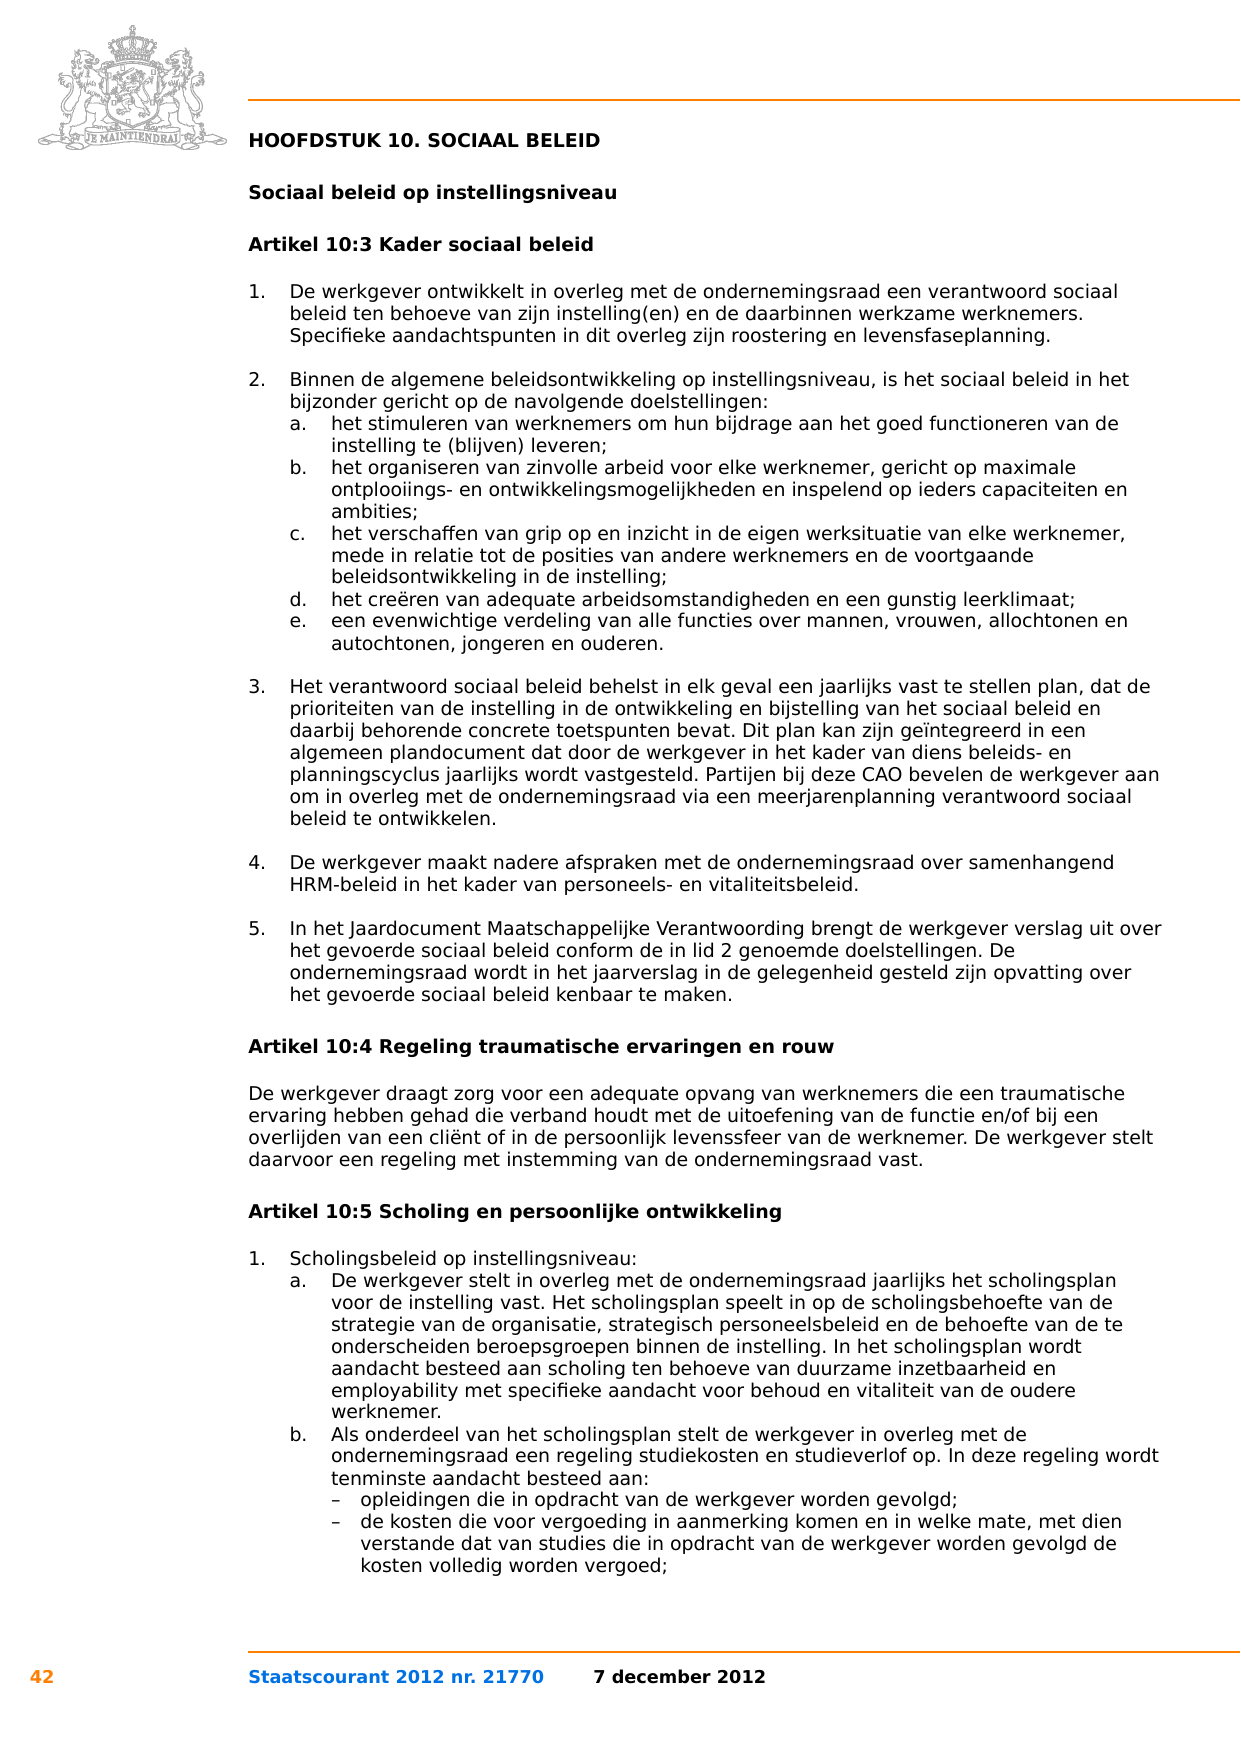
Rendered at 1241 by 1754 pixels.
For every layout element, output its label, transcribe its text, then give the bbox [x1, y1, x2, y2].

subtitle Artikel 10:4 Regeling traumatische ervaringen en rouw [248, 1036, 1163, 1058]
text De werkgever draagt zorg voor een adequate opvang van werknemers die een traumatische ervaring hebben gehad die verband houdt met de uitoefening van de functie en/of bij een overlijden van een cliënt of in de persoonlijk levenssfeer van de werknemer. De werkgever stelt daarvoor een regeling met instemming van de ondernemingsraad vast. [248, 1083, 1163, 1171]
subtitle Artikel 10:3 Kader sociaal beleid [248, 234, 1163, 256]
text – de kosten die voor vergoeding in aanmerking komen en in welke mate, met dien verstande dat van studies die in opdracht van de werkgever worden gevolgd de kosten volledig worden vergoed; [331, 1511, 1163, 1577]
text a. het stimuleren van werknemers om hun bijdrage aan het goed functioneren van de instelling te (blijven) leveren; [289, 413, 1163, 457]
subtitle HOOFDSTUK 10. SOCIAAL BELEID [248, 130, 1163, 152]
text 3. Het verantwoord sociaal beleid behelst in elk geval een jaarlijks vast te stellen plan, dat de prioriteiten van de instelling in de ontwikkeling en bijstelling van het sociaal beleid en daarbij behorende concrete toetspunten bevat. Dit plan kan zijn geïntegreerd in een algemeen plandocument dat door de werkgever in het kader van diens beleids- en planningscyclus jaarlijks wordt vastgesteld. Partijen bij deze CAO bevelen de werkgever aan om in overleg met de ondernemingsraad via een meerjarenplanning verantwoord sociaal beleid te ontwikkelen. [248, 676, 1163, 830]
text a. De werkgever stelt in overleg met de ondernemingsraad jaarlijks het scholingsplan voor de instelling vast. Het scholingsplan speelt in op de scholingsbehoefte van de strategie van de organisatie, strategisch personeelsbeleid en de behoefte van de te onderscheiden beroepsgroepen binnen de instelling. In het scholingsplan wordt aandacht besteed aan scholing ten behoeve van duurzame inzetbaarheid en employability met specifieke aandacht voor behoud en vitaliteit van de oudere werknemer. [289, 1269, 1163, 1423]
text 1. Scholingsbeleid op instellingsniveau: [248, 1248, 1163, 1269]
text c. het verschaffen van grip op en inzicht in de eigen werksituatie van elke werknemer, mede in relatie tot de posities van andere werknemers en de voortgaande beleidsontwikkeling in de instelling; [289, 522, 1163, 588]
subtitle Artikel 10:5 Scholing en persoonlijke ontwikkeling [248, 1201, 1163, 1223]
text b. het organiseren van zinvolle arbeid voor elke werknemer, gericht op maximale ontplooiings- en ontwikkelingsmogelijkheden en inspelend op ieders capaciteiten en ambities; [289, 457, 1163, 522]
subtitle Sociaal beleid op instellingsniveau [248, 182, 1163, 204]
text 1. De werkgever ontwikkelt in overleg met de ondernemingsraad een verantwoord sociaal beleid ten behoeve van zijn instelling(en) en de daarbinnen werkzame werknemers. Specifieke aandachtspunten in dit overleg zijn roostering en levensfaseplanning. [248, 281, 1163, 347]
text b. Als onderdeel van het scholingsplan stelt de werkgever in overleg met de ondernemingsraad een regeling studiekosten en studieverlof op. In deze regeling wordt tenminste aandacht besteed aan: [289, 1423, 1163, 1489]
picture [38, 25, 227, 150]
text 2. Binnen de algemene beleidsontwikkeling op instellingsniveau, is het sociaal beleid in het bijzonder gericht op de navolgende doelstellingen: [248, 369, 1163, 413]
text e. een evenwichtige verdeling van alle functies over mannen, vrouwen, allochtonen en autochtonen, jongeren en ouderen. [289, 610, 1163, 654]
text – opleidingen die in opdracht van de werkgever worden gevolgd; [331, 1489, 1163, 1511]
text d. het creëren van adequate arbeidsomstandigheden en een gunstig leerklimaat; [289, 588, 1163, 610]
text 5. In het Jaardocument Maatschappelijke Verantwoording brengt de werkgever verslag uit over het gevoerde sociaal beleid conform de in lid 2 genoemde doelstellingen. De ondernemingsraad wordt in het jaarverslag in de gelegenheid gesteld zijn opvatting over het gevoerde sociaal beleid kenbaar te maken. [248, 918, 1163, 1006]
text 4. De werkgever maakt nadere afspraken met de ondernemingsraad over samenhangend HRM-beleid in het kader van personeels- en vitaliteitsbeleid. [248, 852, 1163, 896]
